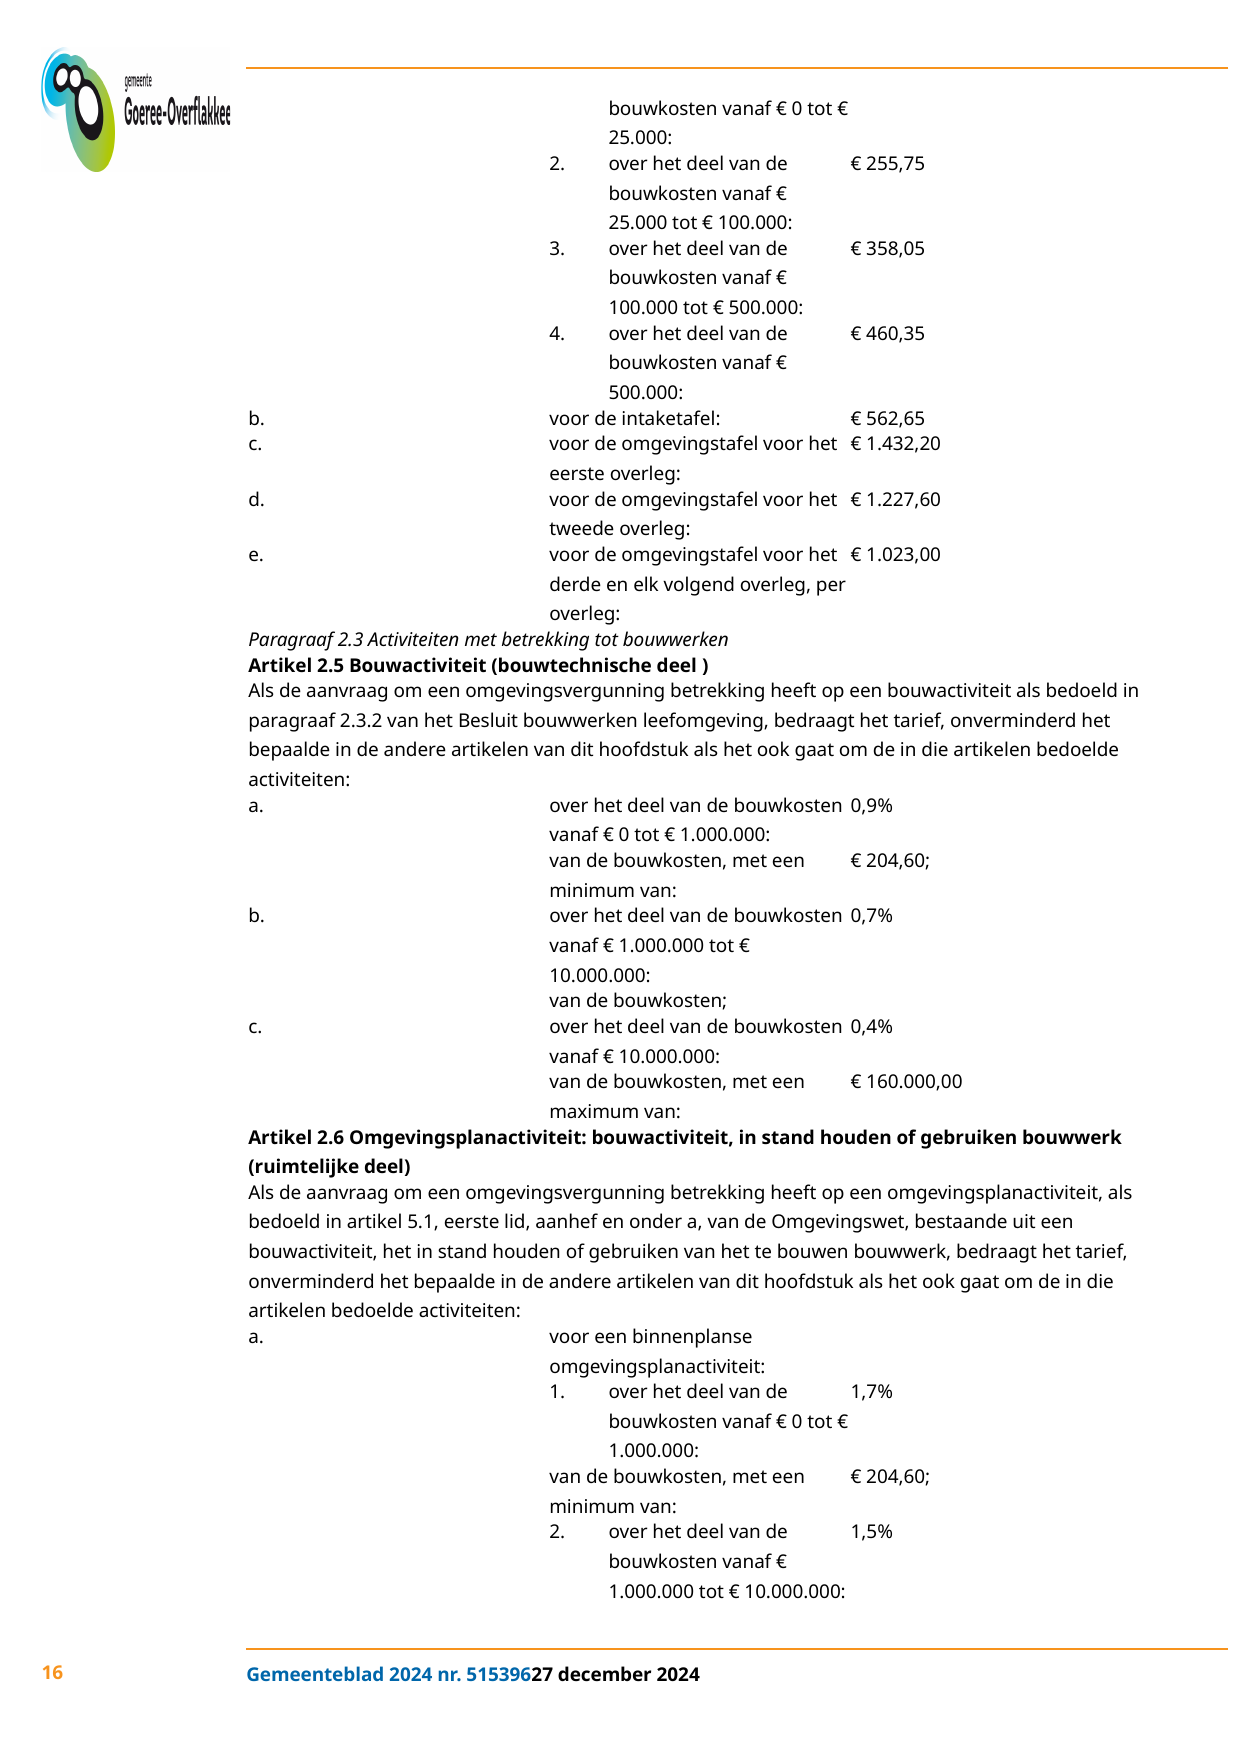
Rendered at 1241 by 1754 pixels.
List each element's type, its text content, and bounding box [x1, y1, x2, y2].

table_cell b. [248, 405, 549, 431]
table_cell c. [248, 431, 549, 486]
table_cell 1,7% [850, 1379, 1152, 1463]
picture [41, 47, 231, 172]
table_cell voor de intaketafel: [549, 405, 850, 431]
table_cell [248, 320, 549, 405]
table_cell bouwkosten vanaf € 0 tot € 25.000: [549, 95, 850, 150]
table_cell over het deel van de bouwkosten vanaf € 1.000.000 tot € 10.000.000: [549, 1519, 850, 1604]
table_cell [248, 1069, 549, 1124]
table_cell € 204,60; [850, 1464, 1152, 1519]
table_cell Paragraaf 2.3 Activiteiten met betrekking tot bouwwerken [248, 626, 1152, 652]
table_cell a. [248, 792, 549, 847]
table_cell e. [248, 541, 549, 626]
table_cell € 1.023,00 [850, 541, 1152, 626]
table_cell over het deel van de bouwkosten vanaf € 100.000 tot € 500.000: [549, 235, 850, 320]
table_cell over het deel van de bouwkosten vanaf € 1.000.000 tot € 10.000.000: [549, 903, 850, 987]
table_cell van de bouwkosten, met een minimum van: [549, 847, 850, 903]
table_cell [248, 847, 549, 903]
table_cell Artikel 2.5 Bouwactiviteit (bouwtechnische deel ) [248, 652, 1152, 677]
table_cell over het deel van de bouwkosten vanaf € 0 tot € 1.000.000: [549, 1379, 850, 1463]
table_cell 0,4% [850, 1013, 1152, 1068]
table_cell a. [248, 1323, 549, 1378]
table_cell voor de omgevingstafel voor het derde en elk volgend overleg, per overleg: [549, 541, 850, 626]
table_cell van de bouwkosten, met een maximum van: [549, 1069, 850, 1124]
table_cell voor een binnenplanse omgevingsplanactiviteit: [549, 1323, 850, 1378]
table_cell € 562,65 [850, 405, 1152, 431]
table_cell b. [248, 903, 549, 987]
table_cell [248, 988, 549, 1013]
table_cell over het deel van de bouwkosten vanaf € 0 tot € 1.000.000: [549, 792, 850, 847]
table_cell c. [248, 1013, 549, 1068]
table_cell € 1.432,20 [850, 431, 1152, 486]
table_cell 0,9% [850, 792, 1152, 847]
table_cell d. [248, 486, 549, 541]
table_cell Als de aanvraag om een omgevingsvergunning betrekking heeft op een bouwactiviteit als bedoeld in paragraaf 2.3.2 van het Besluit bouwwerken leefomgeving, bedraagt het tarief, onverminderd het bepaalde in de andere artikelen van dit hoofdstuk als het ook gaat om de in die artikelen bedoelde activiteiten: [248, 678, 1152, 792]
table_cell [850, 1323, 1152, 1378]
table_cell [248, 235, 549, 320]
table_cell € 1.227,60 [850, 486, 1152, 541]
table_cell € 204,60; [850, 847, 1152, 903]
table_cell € 160.000,00 [850, 1069, 1152, 1124]
table_cell 0,7% [850, 903, 1152, 987]
table_cell [248, 1464, 549, 1519]
table_cell over het deel van de bouwkosten vanaf € 500.000: [549, 320, 850, 405]
table_cell Artikel 2.6 Omgevingsplanactiviteit: bouwactiviteit, in stand houden of gebruiken bouwwerk (ruimtelijke deel) [248, 1124, 1152, 1179]
table_cell [248, 150, 549, 235]
table_cell over het deel van de bouwkosten vanaf € 25.000 tot € 100.000: [549, 150, 850, 235]
table_cell [850, 95, 1152, 150]
table_cell voor de omgevingstafel voor het eerste overleg: [549, 431, 850, 486]
table_cell € 255,75 [850, 150, 1152, 235]
table_cell [248, 95, 549, 150]
table_cell 1,5% [850, 1519, 1152, 1604]
table_cell van de bouwkosten; [549, 988, 850, 1013]
table_cell van de bouwkosten, met een minimum van: [549, 1464, 850, 1519]
table_cell € 358,05 [850, 235, 1152, 320]
table_cell Als de aanvraag om een omgevingsvergunning betrekking heeft op een omgevingsplanactiviteit, als bedoeld in artikel 5.1, eerste lid, aanhef en onder a, van de Omgevingswet, bestaande uit een bouwactiviteit, het in stand houden of gebruiken van het te bouwen bouwwerk, bedraagt het tarief, onverminderd het bepaalde in de andere artikelen van dit hoofdstuk als het ook gaat om de in die artikelen bedoelde activiteiten: [248, 1179, 1152, 1323]
table_cell [248, 1519, 549, 1604]
table_cell voor de omgevingstafel voor het tweede overleg: [549, 486, 850, 541]
table_cell € 460,35 [850, 320, 1152, 405]
table_cell [248, 1379, 549, 1463]
table_cell over het deel van de bouwkosten vanaf € 10.000.000: [549, 1013, 850, 1068]
table_cell [850, 988, 1152, 1013]
